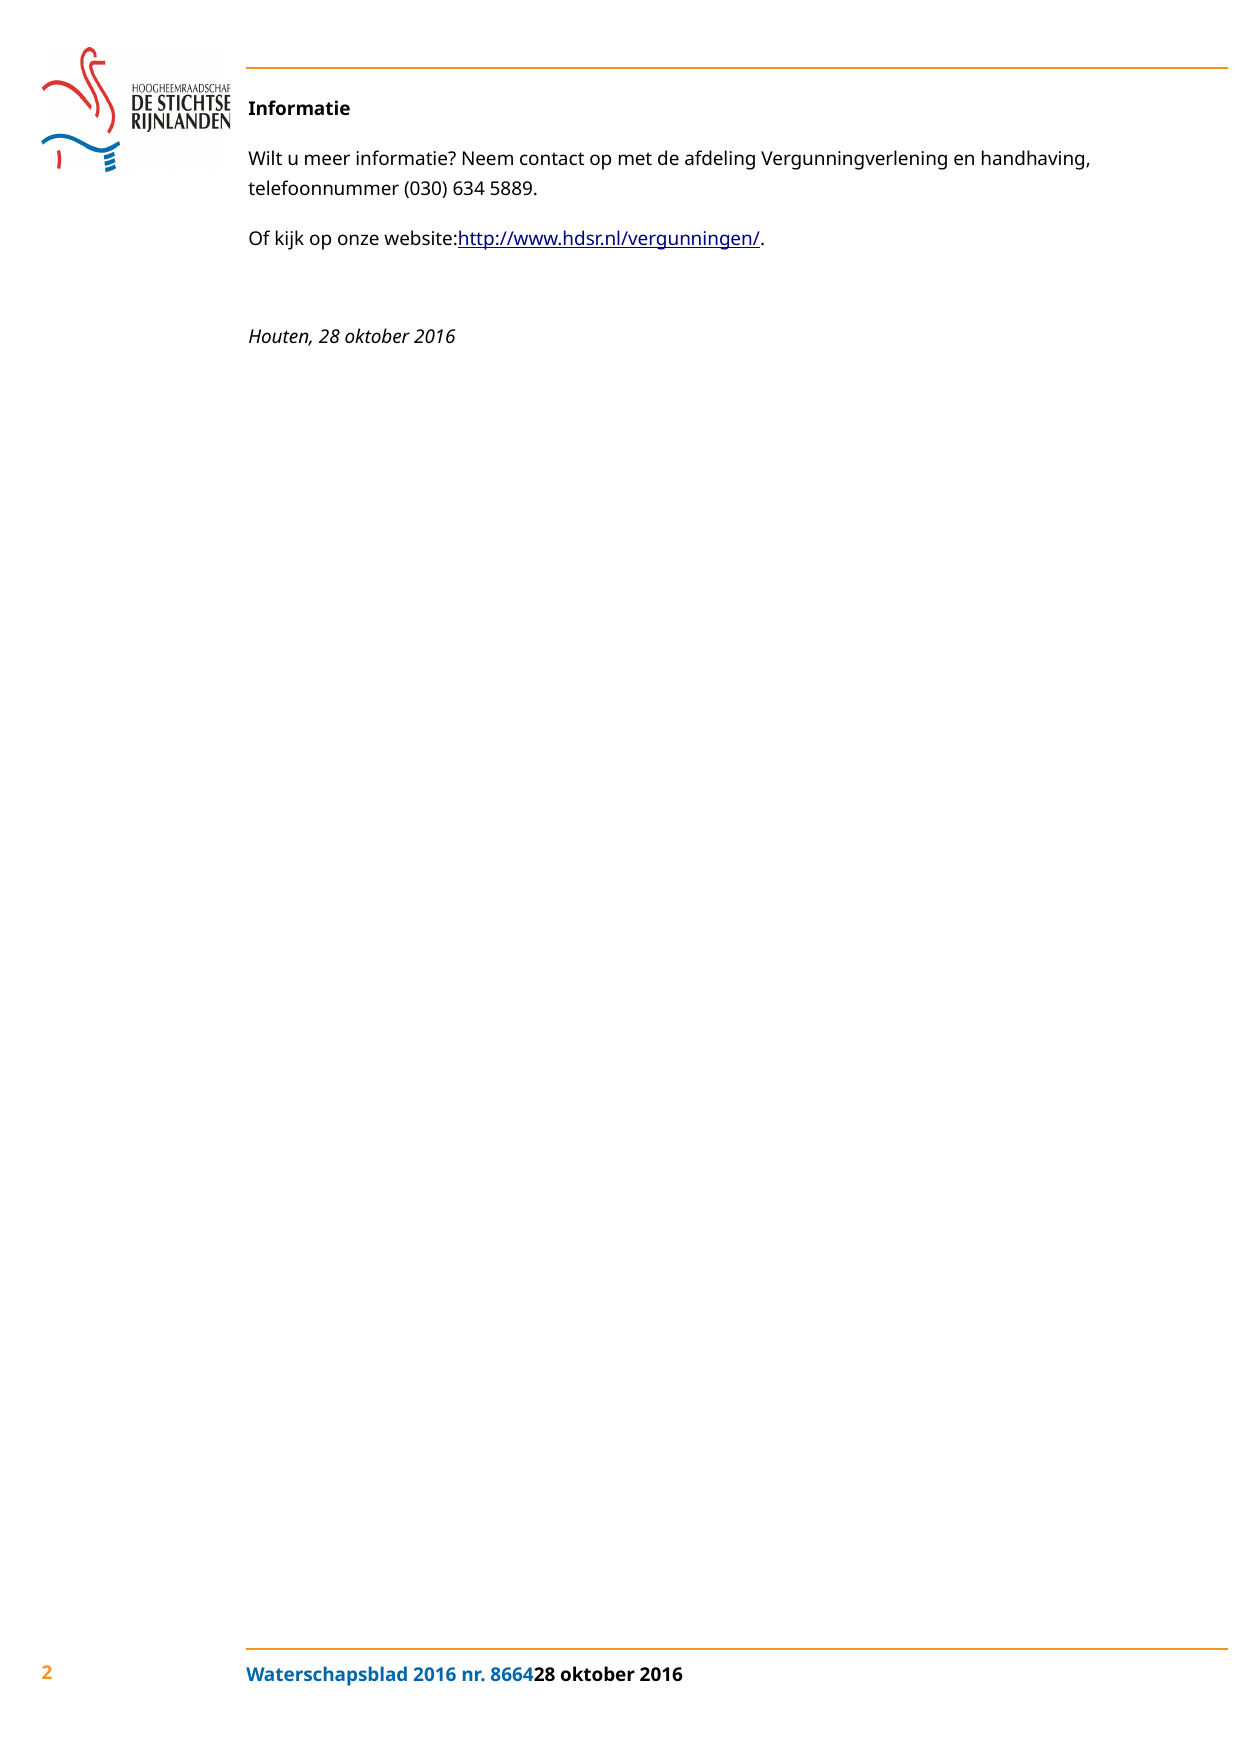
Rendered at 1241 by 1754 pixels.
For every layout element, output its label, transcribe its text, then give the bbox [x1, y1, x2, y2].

text Informatie [248, 95, 1152, 121]
text Wilt u meer informatie? Neem contact op met de afdeling Vergunningverlening en handhaving, telefoonnummer (030) 634 5889. [248, 145, 1152, 201]
picture [41, 47, 231, 172]
text Of kijk op onze website:http://www.hdsr.nl/vergunningen/. [248, 225, 1152, 251]
text Houten, 28 oktober 2016 [248, 323, 1152, 349]
